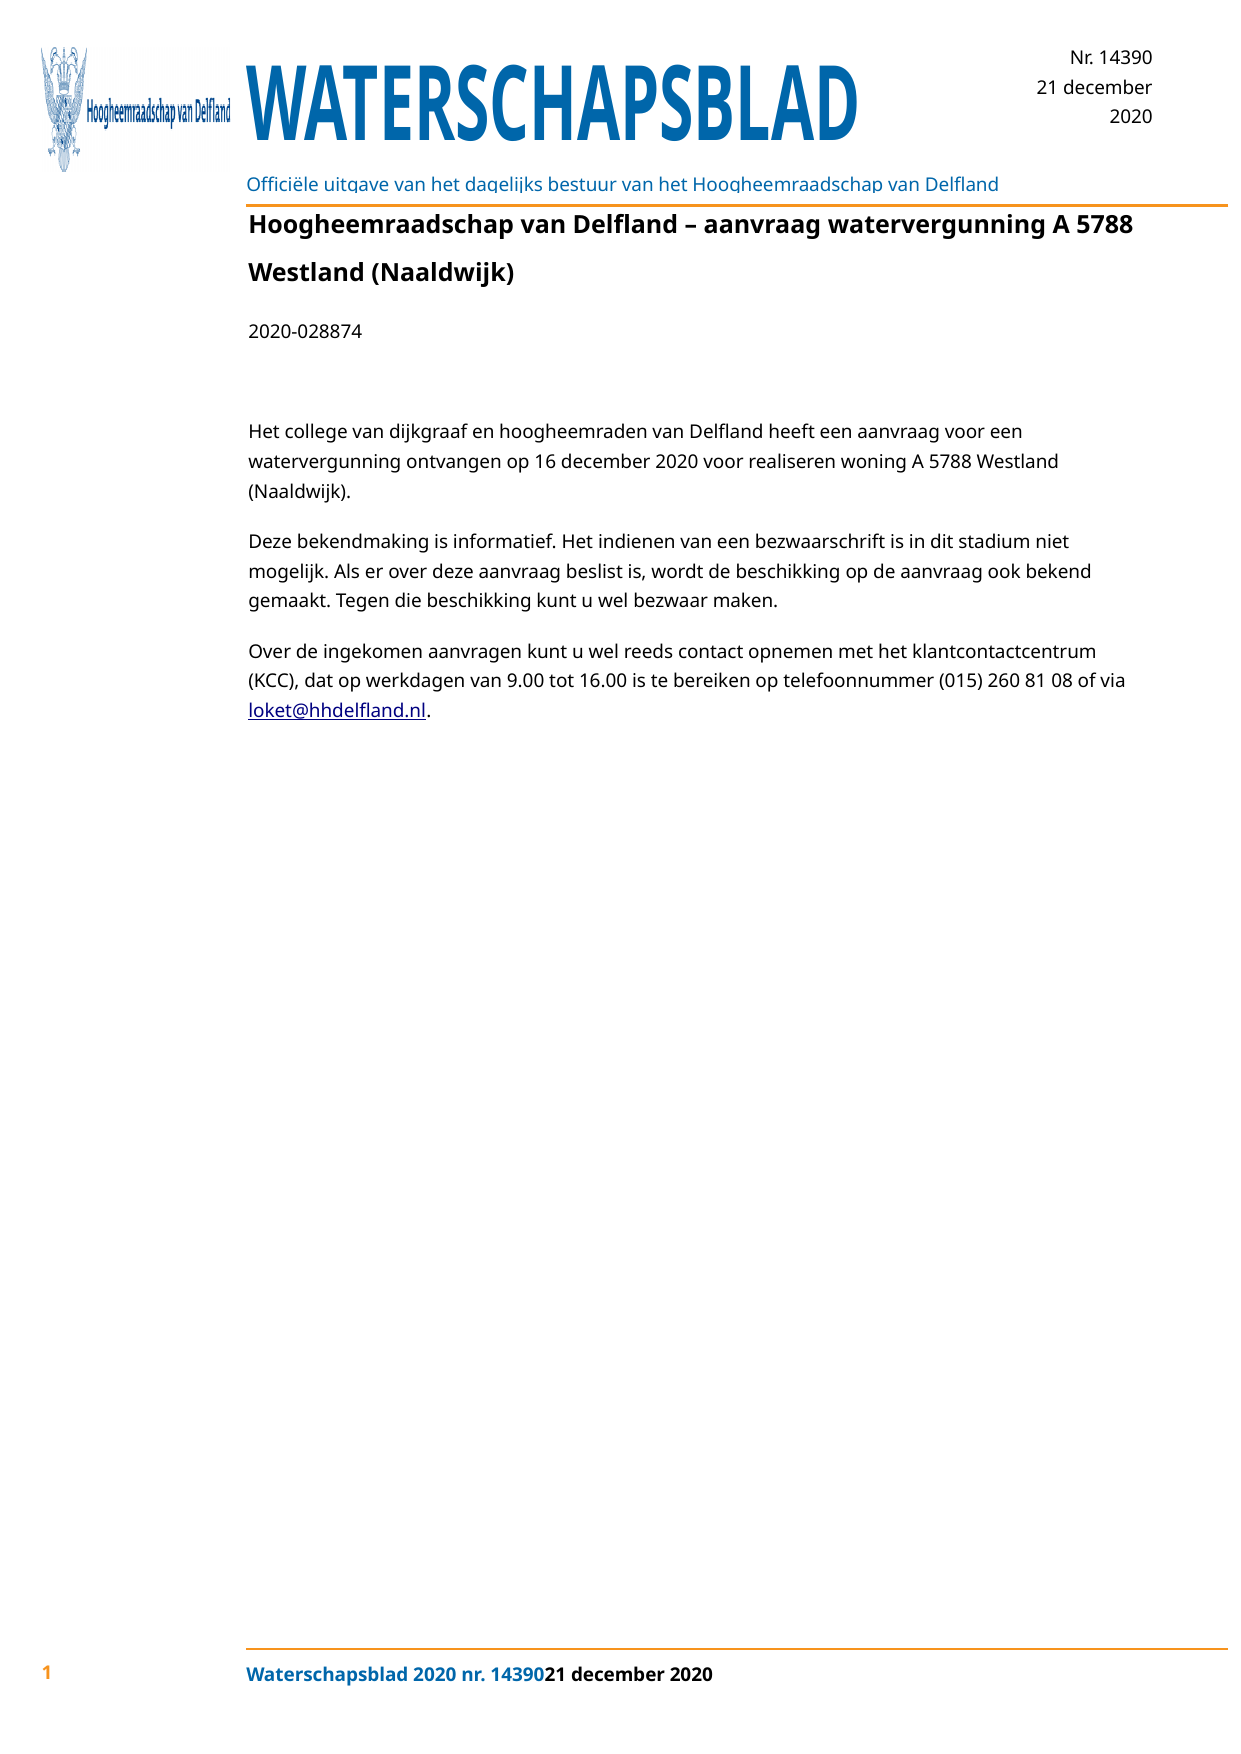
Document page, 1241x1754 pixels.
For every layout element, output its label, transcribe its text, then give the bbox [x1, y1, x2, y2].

picture [41, 47, 231, 172]
text 2020-028874 [248, 318, 1152, 344]
text Het college van dijkgraaf en hoogheemraden van Delfland heeft een aanvraag voor een watervergunning ontvangen op 16 december 2020 voor realiseren woning A 5788 Westland (Naaldwijk). [248, 419, 1152, 504]
text Deze bekendmaking is informatief. Het indienen van een bezwaarschrift is in dit stadium niet mogelijk. Als er over deze aanvraag beslist is, wordt de beschikking op de aanvraag ook bekend gemaakt. Tegen die beschikking kunt u wel bezwaar maken. [248, 528, 1152, 613]
text Hoogheemraadschap van Delfland – aanvraag watervergunning A 5788 Westland (Naaldwijk) [248, 207, 1152, 288]
text Over de ingekomen aanvragen kunt u wel reeds contact opnemen met het klantcontactcentrum (KCC), dat op werkdagen van 9.00 tot 16.00 is te bereiken op telefoonnummer (015) 260 81 08 of via loket@hhdelfland.nl. [248, 638, 1152, 723]
